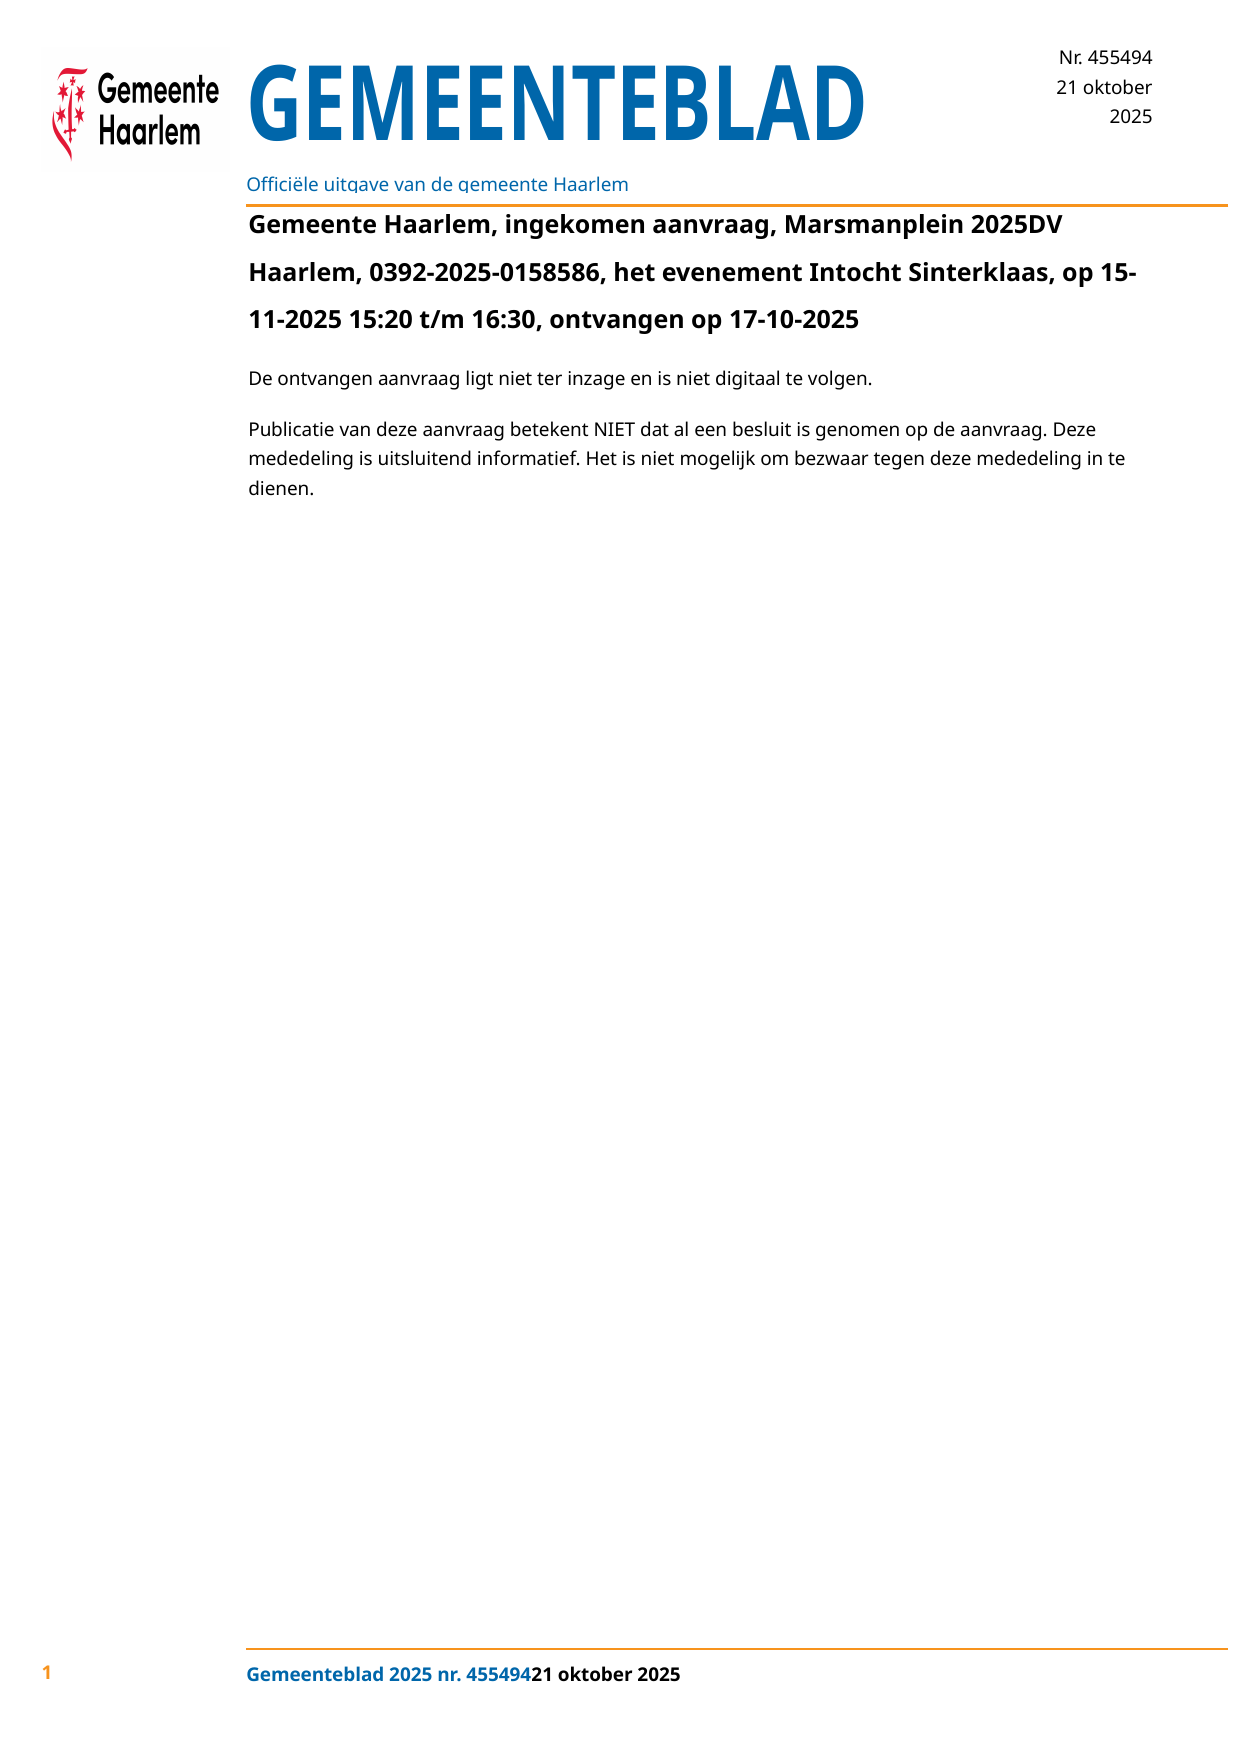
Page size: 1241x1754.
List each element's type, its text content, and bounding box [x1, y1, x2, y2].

text Publicatie van deze aanvraag betekent NIET dat al een besluit is genomen op de aanvraag. Deze mededeling is uitsluitend informatief. Het is niet mogelijk om bezwaar tegen deze mededeling in te dienen. [248, 416, 1152, 501]
text De ontvangen aanvraag ligt niet ter inzage en is niet digitaal te volgen. [248, 366, 1152, 391]
text Gemeente Haarlem, ingekomen aanvraag, Marsmanplein 2025DV Haarlem, 0392-2025-0158586, het evenement Intocht Sinterklaas, op 15-11-2025 15:20 t/m 16:30, ontvangen op 17-10-2025 [248, 207, 1152, 336]
picture [41, 47, 231, 172]
